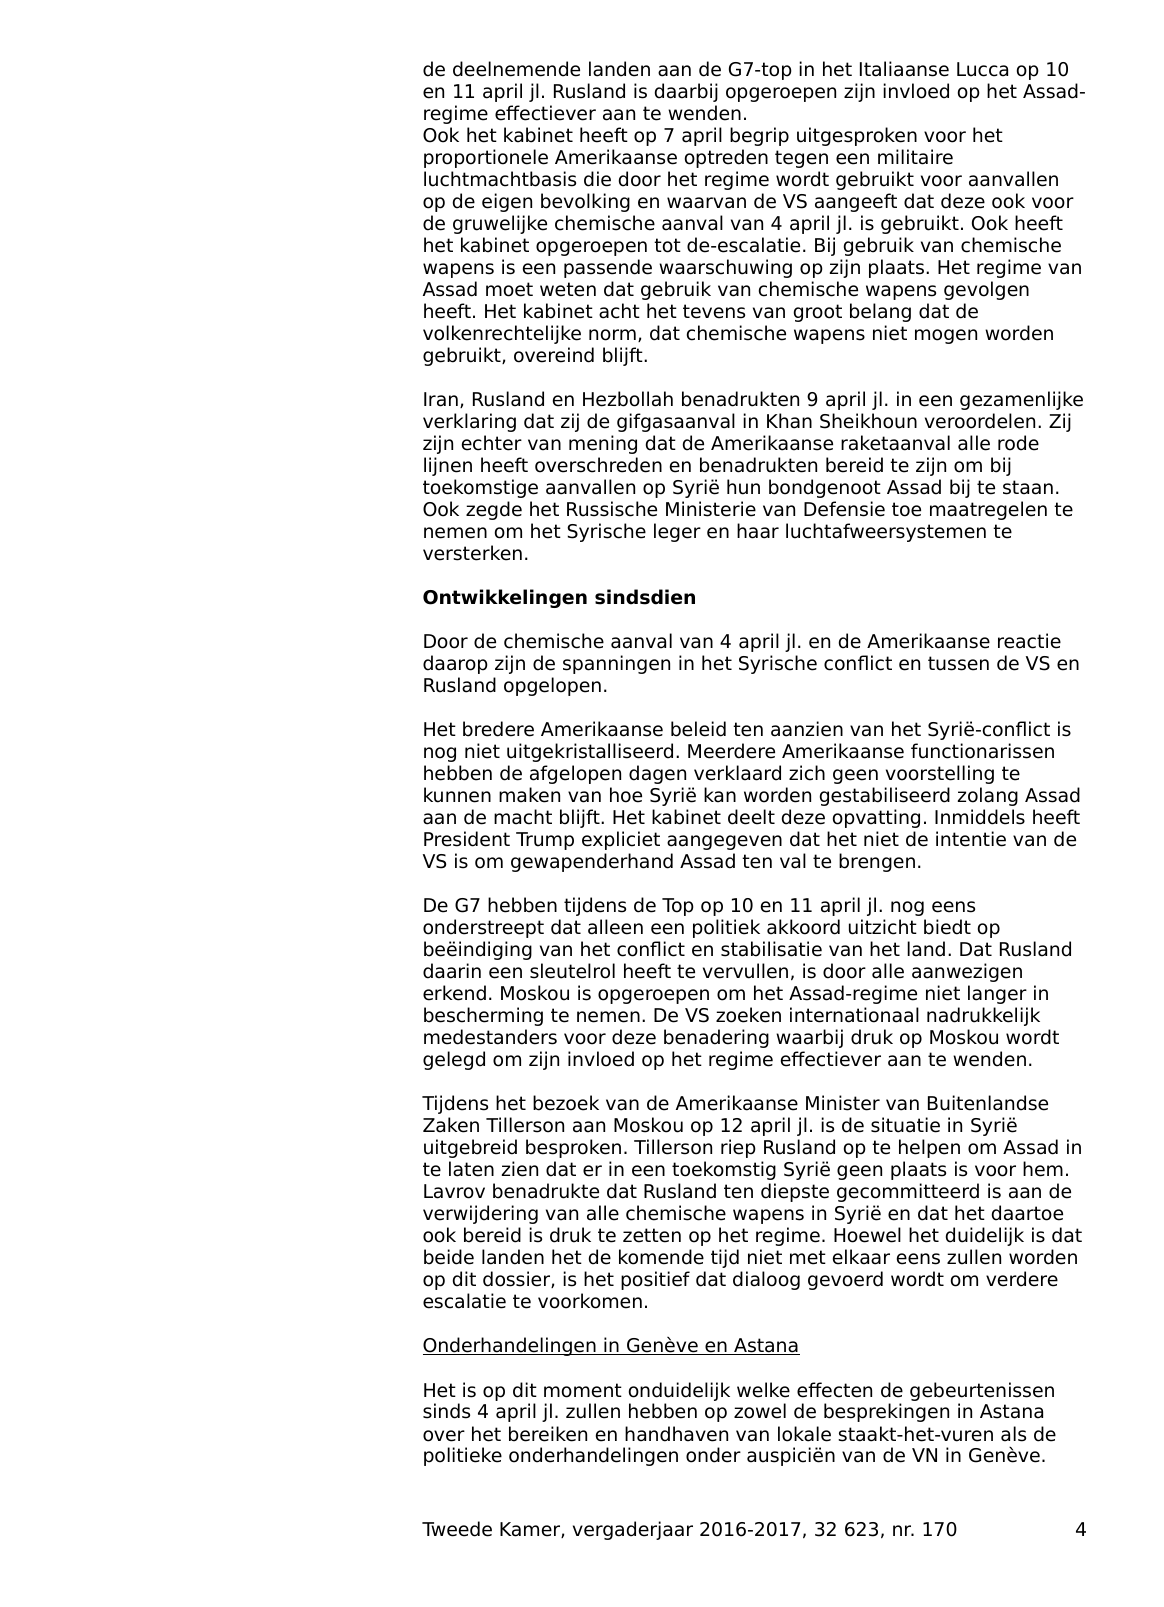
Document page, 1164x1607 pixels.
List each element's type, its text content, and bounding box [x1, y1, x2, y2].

text Iran, Rusland en Hezbollah benadrukten 9 april jl. in een gezamenlijke verklaring dat zij de gifgasaanval in Khan Sheikhoun veroordelen. Zij zijn echter van mening dat de Amerikaanse raketaanval alle rode lijnen heeft overschreden en benadrukten bereid te zijn om bij toekomstige aanvallen op Syrië hun bondgenoot Assad bij te staan. Ook zegde het Russische Ministerie van Defensie toe maatregelen te nemen om het Syrische leger en haar luchtafweersystemen te versterken. [422, 389, 1087, 565]
subtitle Ontwikkelingen sindsdien [422, 587, 1087, 609]
text Tijdens het bezoek van de Amerikaanse Minister van Buitenlandse Zaken Tillerson aan Moskou op 12 april jl. is de situatie in Syrië uitgebreid besproken. Tillerson riep Rusland op te helpen om Assad in te laten zien dat er in een toekomstig Syrië geen plaats is voor hem. Lavrov benadrukte dat Rusland ten diepste gecommitteerd is aan de verwijdering van alle chemische wapens in Syrië en dat het daartoe ook bereid is druk te zetten op het regime. Hoewel het duidelijk is dat beide landen het de komende tijd niet met elkaar eens zullen worden op dit dossier, is het positief dat dialoog gevoerd wordt om verdere escalatie te voorkomen. [422, 1093, 1087, 1313]
text Ook het kabinet heeft op 7 april begrip uitgesproken voor het proportionele Amerikaanse optreden tegen een militaire luchtmachtbasis die door het regime wordt gebruikt voor aanvallen op de eigen bevolking en waarvan de VS aangeeft dat deze ook voor de gruwelijke chemische aanval van 4 april jl. is gebruikt. Ook heeft het kabinet opgeroepen tot de-escalatie. Bij gebruik van chemische wapens is een passende waarschuwing op zijn plaats. Het regime van Assad moet weten dat gebruik van chemische wapens gevolgen heeft. Het kabinet acht het tevens van groot belang dat de volkenrechtelijke norm, dat chemische wapens niet mogen worden gebruikt, overeind blijft. [422, 125, 1087, 367]
text Het is op dit moment onduidelijk welke effecten de gebeurtenissen sinds 4 april jl. zullen hebben op zowel de besprekingen in Astana over het bereiken en handhaven van lokale staakt-het-vuren als de politieke onderhandelingen onder auspiciën van de VN in Genève. [422, 1379, 1087, 1467]
text De G7 hebben tijdens de Top op 10 en 11 april jl. nog eens onderstreept dat alleen een politiek akkoord uitzicht biedt op beëindiging van het conflict en stabilisatie van het land. Dat Rusland daarin een sleutelrol heeft te vervullen, is door alle aanwezigen erkend. Moskou is opgeroepen om het Assad-regime niet langer in bescherming te nemen. De VS zoeken internationaal nadrukkelijk medestanders voor deze benadering waarbij druk op Moskou wordt gelegd om zijn invloed op het regime effectiever aan te wenden. [422, 895, 1087, 1071]
text Het bredere Amerikaanse beleid ten aanzien van het Syrië-conflict is nog niet uitgekristalliseerd. Meerdere Amerikaanse functionarissen hebben de afgelopen dagen verklaard zich geen voorstelling te kunnen maken van hoe Syrië kan worden gestabiliseerd zolang Assad aan de macht blijft. Het kabinet deelt deze opvatting. Inmiddels heeft President Trump expliciet aangegeven dat het niet de intentie van de VS is om gewapenderhand Assad ten val te brengen. [422, 719, 1087, 873]
subtitle Onderhandelingen in Genève en Astana [422, 1335, 1087, 1357]
text Door de chemische aanval van 4 april jl. en de Amerikaanse reactie daarop zijn de spanningen in het Syrische conflict en tussen de VS en Rusland opgelopen. [422, 631, 1087, 697]
text de deelnemende landen aan de G7-top in het Italiaanse Lucca op 10 en 11 april jl. Rusland is daarbij opgeroepen zijn invloed op het Assad-regime effectiever aan te wenden. [422, 59, 1087, 125]
